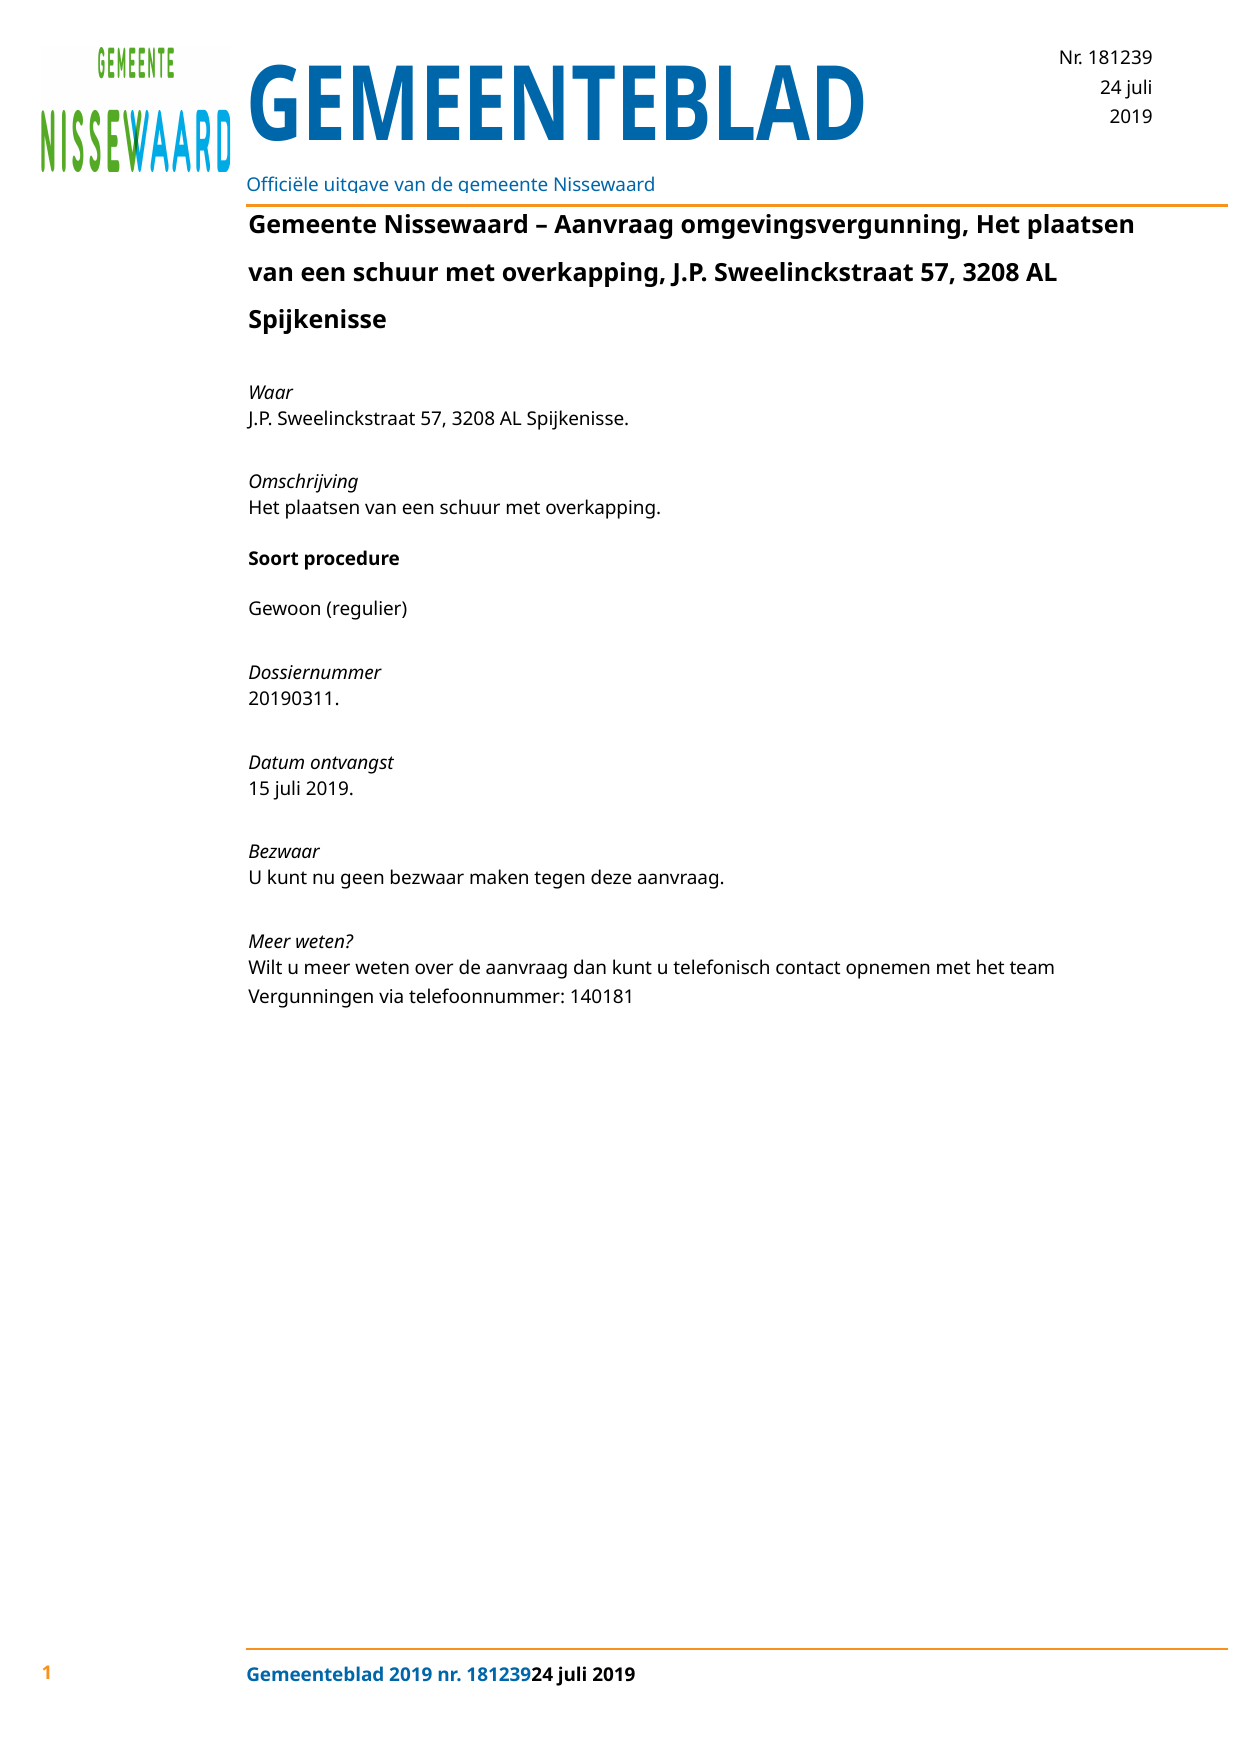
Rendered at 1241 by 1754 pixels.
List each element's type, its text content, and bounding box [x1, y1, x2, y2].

picture [222, 122, 227, 160]
text 15 juli 2019. [248, 775, 1152, 800]
text U kunt nu geen bezwaar maken tegen deze aanvraag. [248, 864, 1152, 890]
text Meer weten? [248, 928, 1152, 954]
text J.P. Sweelinckstraat 57, 3208 AL Spijkenisse. [248, 405, 1152, 431]
text Bezwaar [248, 839, 1152, 864]
text Het plaatsen van een schuur met overkapping. [248, 494, 1152, 520]
picture [200, 151, 206, 172]
text Wilt u meer weten over de aanvraag dan kunt u telefonisch contact opnemen met het team Vergunningen via telefoonnummer: 140181 [248, 954, 1152, 1009]
picture [176, 157, 187, 172]
text Gewoon (regulier) [248, 595, 1152, 621]
picture [154, 157, 165, 172]
text Waar [248, 379, 1152, 405]
text Gemeente Nissewaard – Aanvraag omgevingsvergunning, Het plaatsen van een schuur met overkapping, J.P. Sweelinckstraat 57, 3208 AL Spijkenisse [248, 207, 1152, 336]
text Datum ontvangst [248, 749, 1152, 775]
picture [41, 47, 231, 172]
text 20190311. [248, 685, 1152, 711]
text Soort procedure [248, 545, 1152, 571]
picture [201, 122, 206, 138]
text Dossiernummer [248, 659, 1152, 685]
text Omschrijving [248, 469, 1152, 494]
